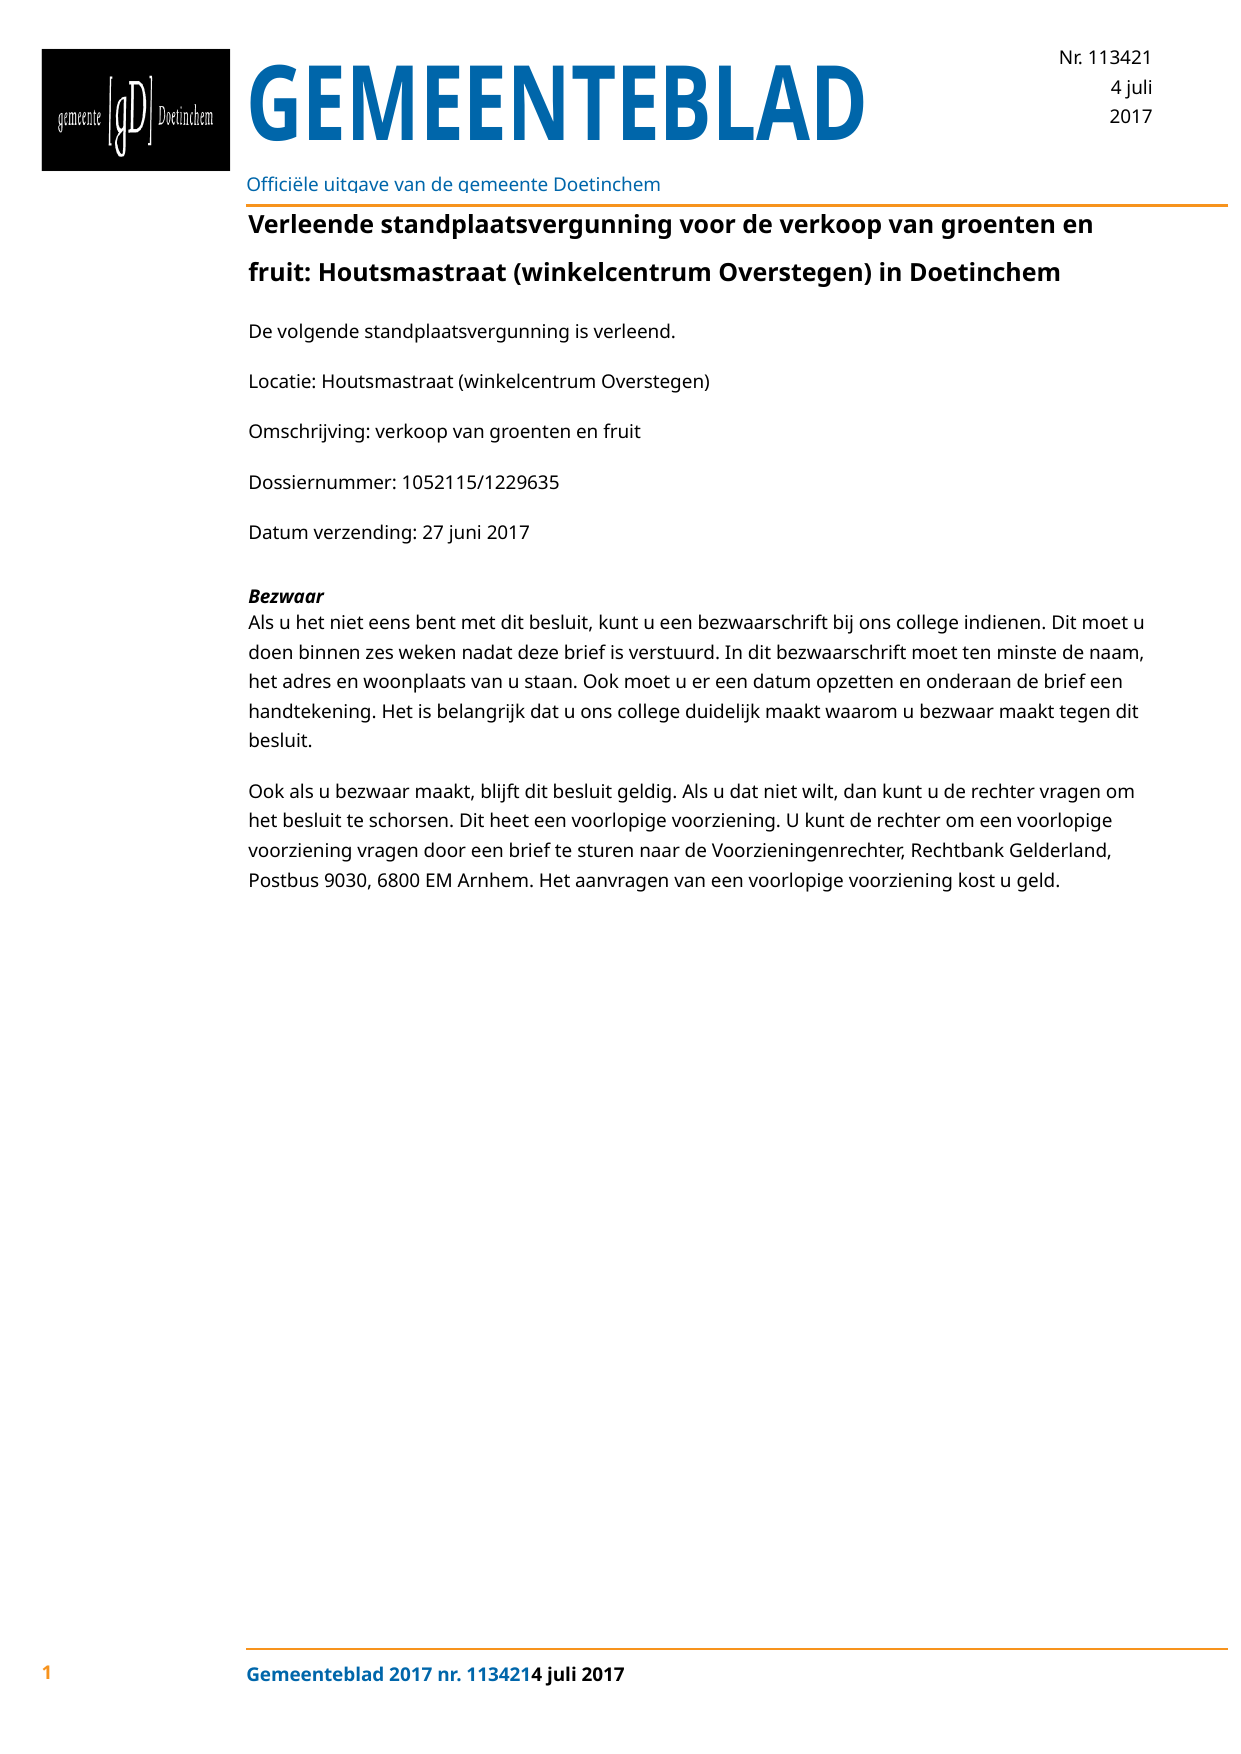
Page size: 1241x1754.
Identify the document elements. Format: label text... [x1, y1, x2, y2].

text Locatie: Houtsmastraat (winkelcentrum Overstegen) [248, 368, 1152, 394]
text Bezwaar [248, 583, 1152, 609]
text Verleende standplaatsvergunning voor de verkoop van groenten en fruit: Houtsmastraat (winkelcentrum Overstegen) in Doetinchem [248, 207, 1152, 288]
picture [41, 47, 231, 172]
text Ook als u bezwaar maakt, blijft dit besluit geldig. Als u dat niet wilt, dan kunt u de rechter vragen om het besluit te schorsen. Dit heet een voorlopige voorziening. U kunt de rechter om een voorlopige voorziening vragen door een brief te sturen naar de Voorzieningenrechter, Rechtbank Gelderland, Postbus 9030, 6800 EM Arnhem. Het aanvragen van een voorlopige voorziening kost u geld. [248, 778, 1152, 892]
text Als u het niet eens bent met dit besluit, kunt u een bezwaarschrift bij ons college indienen. Dit moet u doen binnen zes weken nadat deze brief is verstuurd. In dit bezwaarschrift moet ten minste de naam, het adres en woonplaats van u staan. Ook moet u er een datum opzetten en onderaan de brief een handtekening. Het is belangrijk dat u ons college duidelijk maakt waarom u bezwaar maakt tegen dit besluit. [248, 609, 1152, 753]
text Omschrijving: verkoop van groenten en fruit [248, 419, 1152, 444]
text De volgende standplaatsvergunning is verleend. [248, 318, 1152, 344]
text Dossiernummer: 1052115/1229635 [248, 469, 1152, 495]
text Datum verzending: 27 juni 2017 [248, 519, 1152, 545]
